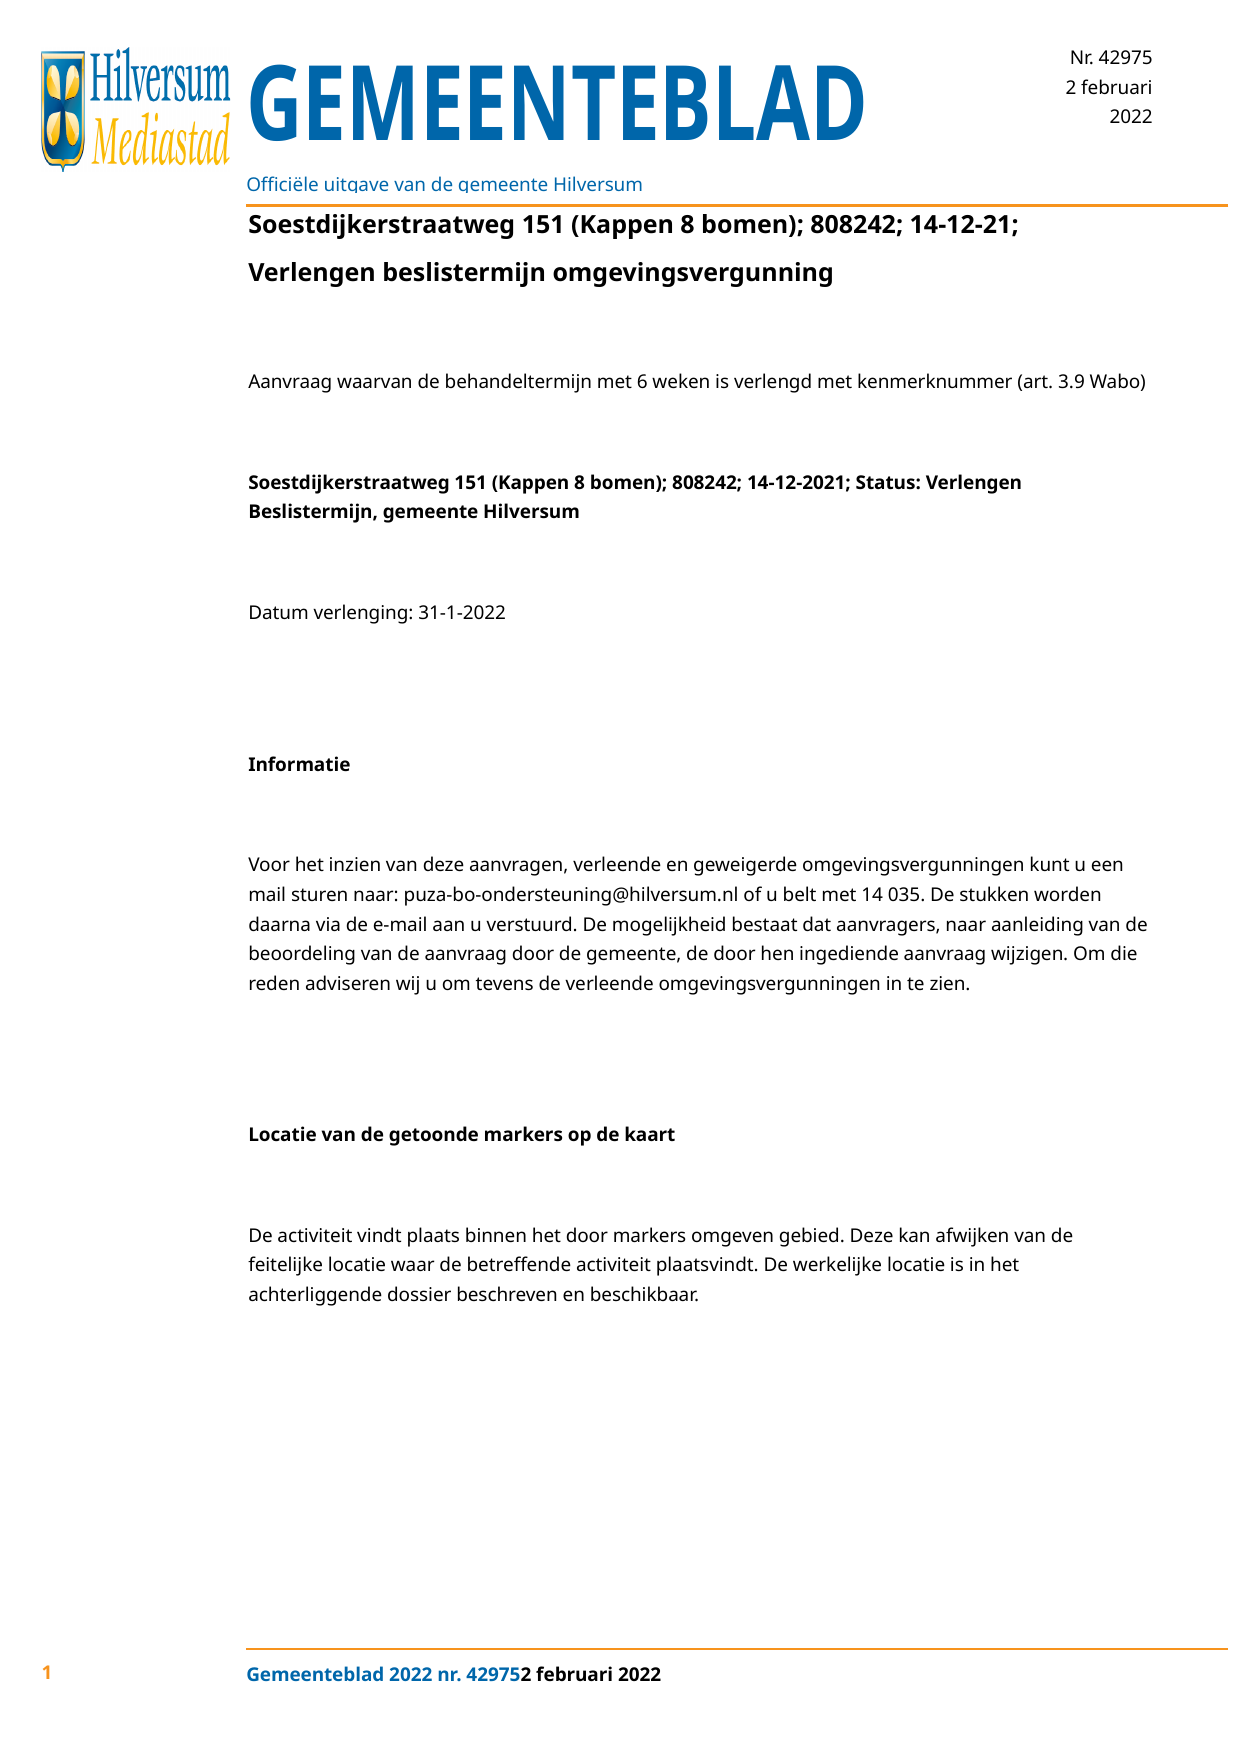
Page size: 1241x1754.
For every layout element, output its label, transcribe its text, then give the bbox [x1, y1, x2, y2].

text Datum verlenging: 31-1-2022 [248, 599, 1152, 625]
text Soestdijkerstraatweg 151 (Kappen 8 bomen); 808242; 14-12-2021; Status: Verlengen Beslistermijn, gemeente Hilversum [248, 469, 1152, 524]
text Informatie [248, 751, 1152, 777]
text Aanvraag waarvan de behandeltermijn met 6 weken is verlengd met kenmerknummer (art. 3.9 Wabo) [248, 368, 1152, 394]
text Locatie van de getoonde markers op de kaart [248, 1121, 1152, 1147]
text Soestdijkerstraatweg 151 (Kappen 8 bomen); 808242; 14-12-21; Verlengen beslistermijn omgevingsvergunning [248, 207, 1152, 288]
text Voor het inzien van deze aanvragen, verleende en geweigerde omgevingsvergunningen kunt u een mail sturen naar: puza-bo-ondersteuning@hilversum.nl of u belt met 14 035. De stukken worden daarna via de e-mail aan u verstuurd. De mogelijkheid bestaat dat aanvragers, naar aanleiding van de beoordeling van de aanvraag door de gemeente, de door hen ingediende aanvraag wijzigen. Om die reden adviseren wij u om tevens de verleende omgevingsvergunningen in te zien. [248, 852, 1152, 996]
picture [41, 47, 231, 172]
text De activiteit vindt plaats binnen het door markers omgeven gebied. Deze kan afwijken van de feitelijke locatie waar de betreffende activiteit plaatsvindt. De werkelijke locatie is in het achterliggende dossier beschreven en beschikbaar. [248, 1222, 1152, 1307]
